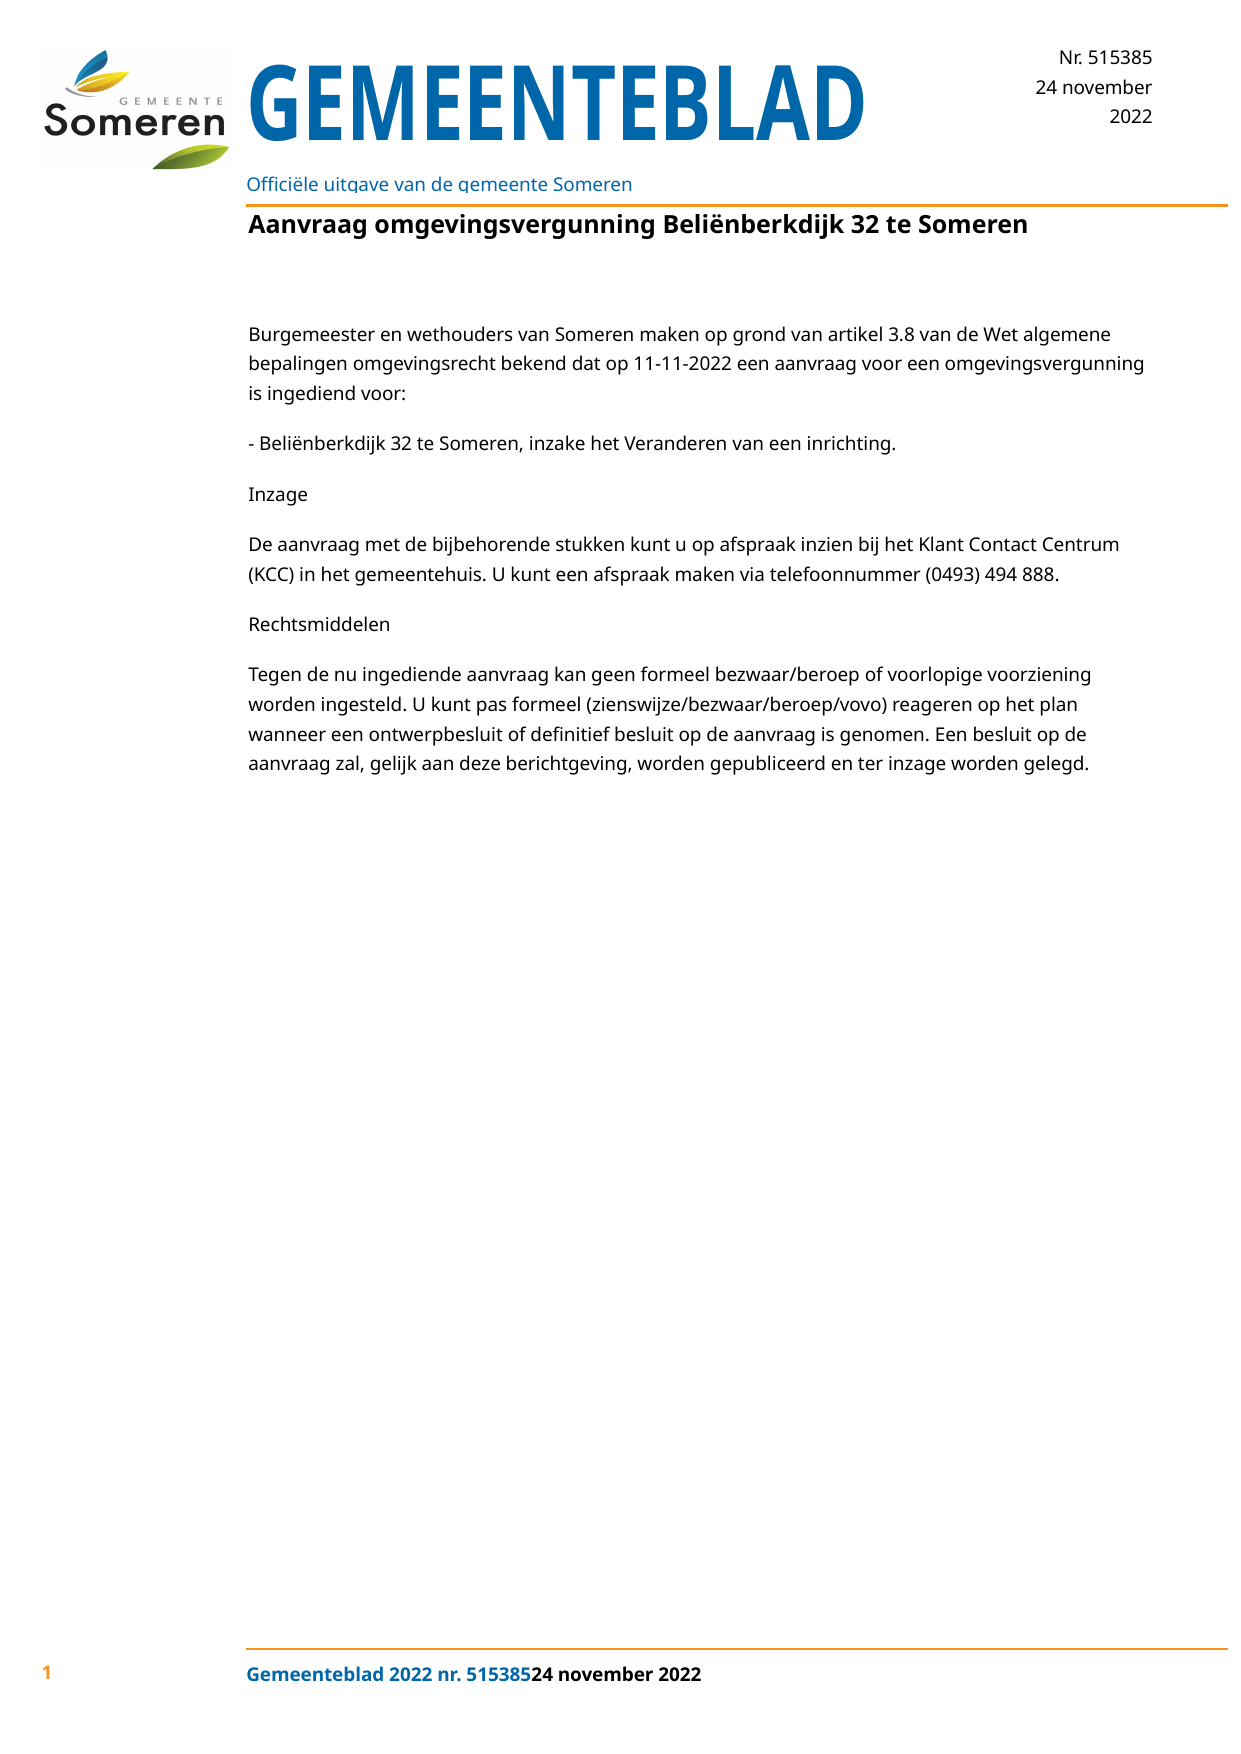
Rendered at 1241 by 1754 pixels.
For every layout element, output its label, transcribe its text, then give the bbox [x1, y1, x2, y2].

text Tegen de nu ingediende aanvraag kan geen formeel bezwaar/beroep of voorlopige voorziening worden ingesteld. U kunt pas formeel (zienswijze/bezwaar/beroep/vovo) reageren op het plan wanneer een ontwerpbesluit of definitief besluit op de aanvraag is genomen. Een besluit op de aanvraag zal, gelijk aan deze berichtgeving, worden gepubliceerd en ter inzage worden gelegd. [248, 662, 1152, 776]
text Inzage [248, 481, 1152, 506]
text - Beliënberkdijk 32 te Someren, inzake het Veranderen van een inrichting. [248, 430, 1152, 456]
text De aanvraag met de bijbehorende stukken kunt u op afspraak inzien bij het Klant Contact Centrum (KCC) in het gemeentehuis. U kunt een afspraak maken via telefoonnummer (0493) 494 888. [248, 531, 1152, 586]
picture [41, 47, 231, 172]
text Burgemeester en wethouders van Someren maken op grond van artikel 3.8 van de Wet algemene bepalingen omgevingsrecht bekend dat op 11-11-2022 een aanvraag voor een omgevingsvergunning is ingediend voor: [248, 321, 1152, 406]
text Aanvraag omgevingsvergunning Beliënberkdijk 32 te Someren [248, 207, 1152, 241]
text Rechtsmiddelen [248, 611, 1152, 637]
